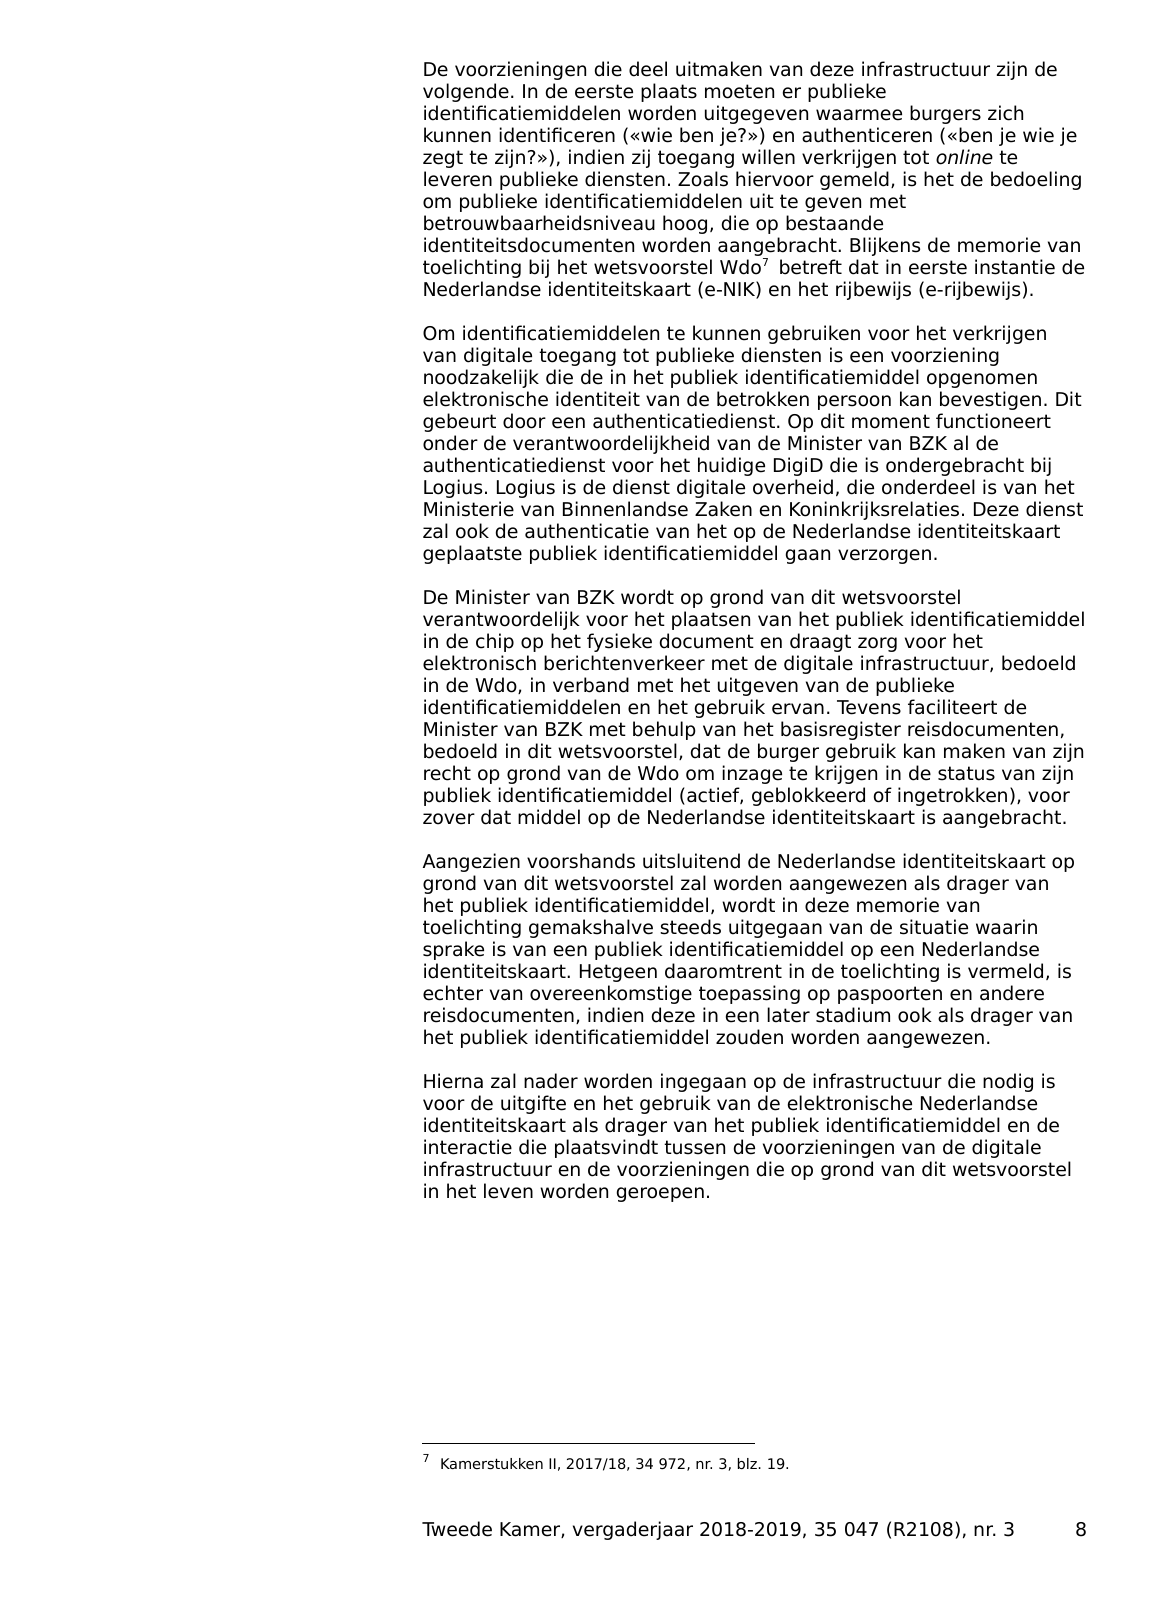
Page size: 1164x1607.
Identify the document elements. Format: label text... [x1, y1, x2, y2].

text De voorzieningen die deel uitmaken van deze infrastructuur zijn de volgende. In de eerste plaats moeten er publieke identificatiemiddelen worden uitgegeven waarmee burgers zich kunnen identificeren («wie ben je?») en authenticeren («ben je wie je zegt te zijn?»), indien zij toegang willen verkrijgen tot online te leveren publieke diensten. Zoals hiervoor gemeld, is het de bedoeling om publieke identificatiemiddelen uit te geven met betrouwbaarheidsniveau hoog, die op bestaande identiteitsdocumenten worden aangebracht. Blijkens de memorie van toelichting bij het wetsvoorstel Wdo betreft dat in eerste instantie de Nederlandse identiteitskaart (e-NIK) en het rijbewijs (e-rijbewijs). [422, 59, 1087, 301]
text Om identificatiemiddelen te kunnen gebruiken voor het verkrijgen van digitale toegang tot publieke diensten is een voorziening noodzakelijk die de in het publiek identificatiemiddel opgenomen elektronische identiteit van de betrokken persoon kan bevestigen. Dit gebeurt door een authenticatiedienst. Op dit moment functioneert onder de verantwoordelijkheid van de Minister van BZK al de authenticatiedienst voor het huidige DigiD die is ondergebracht bij Logius. Logius is de dienst digitale overheid, die onderdeel is van het Ministerie van Binnenlandse Zaken en Koninkrijksrelaties. Deze dienst zal ook de authenticatie van het op de Nederlandse identiteitskaart geplaatste publiek identificatiemiddel gaan verzorgen. [422, 323, 1087, 565]
text De Minister van BZK wordt op grond van dit wetsvoorstel verantwoordelijk voor het plaatsen van het publiek identificatiemiddel in de chip op het fysieke document en draagt zorg voor het elektronisch berichtenverkeer met de digitale infrastructuur, bedoeld in de Wdo, in verband met het uitgeven van de publieke identificatiemiddelen en het gebruik ervan. Tevens faciliteert de Minister van BZK met behulp van het basisregister reisdocumenten, bedoeld in dit wetsvoorstel, dat de burger gebruik kan maken van zijn recht op grond van de Wdo om inzage te krijgen in de status van zijn publiek identificatiemiddel (actief, geblokkeerd of ingetrokken), voor zover dat middel op de Nederlandse identiteitskaart is aangebracht. [422, 587, 1087, 829]
text Kamerstukken II, 2017/18, 34 972, nr. 3, blz. 19. [422, 1452, 1087, 1474]
text Hierna zal nader worden ingegaan op de infrastructuur die nodig is voor de uitgifte en het gebruik van de elektronische Nederlandse identiteitskaart als drager van het publiek identificatiemiddel en de interactie die plaatsvindt tussen de voorzieningen van de digitale infrastructuur en de voorzieningen die op grond van dit wetsvoorstel in het leven worden geroepen. [422, 1071, 1087, 1203]
text Aangezien voorshands uitsluitend de Nederlandse identiteitskaart op grond van dit wetsvoorstel zal worden aangewezen als drager van het publiek identificatiemiddel, wordt in deze memorie van toelichting gemakshalve steeds uitgegaan van de situatie waarin sprake is van een publiek identificatiemiddel op een Nederlandse identiteitskaart. Hetgeen daaromtrent in de toelichting is vermeld, is echter van overeenkomstige toepassing op paspoorten en andere reisdocumenten, indien deze in een later stadium ook als drager van het publiek identificatiemiddel zouden worden aangewezen. [422, 851, 1087, 1049]
